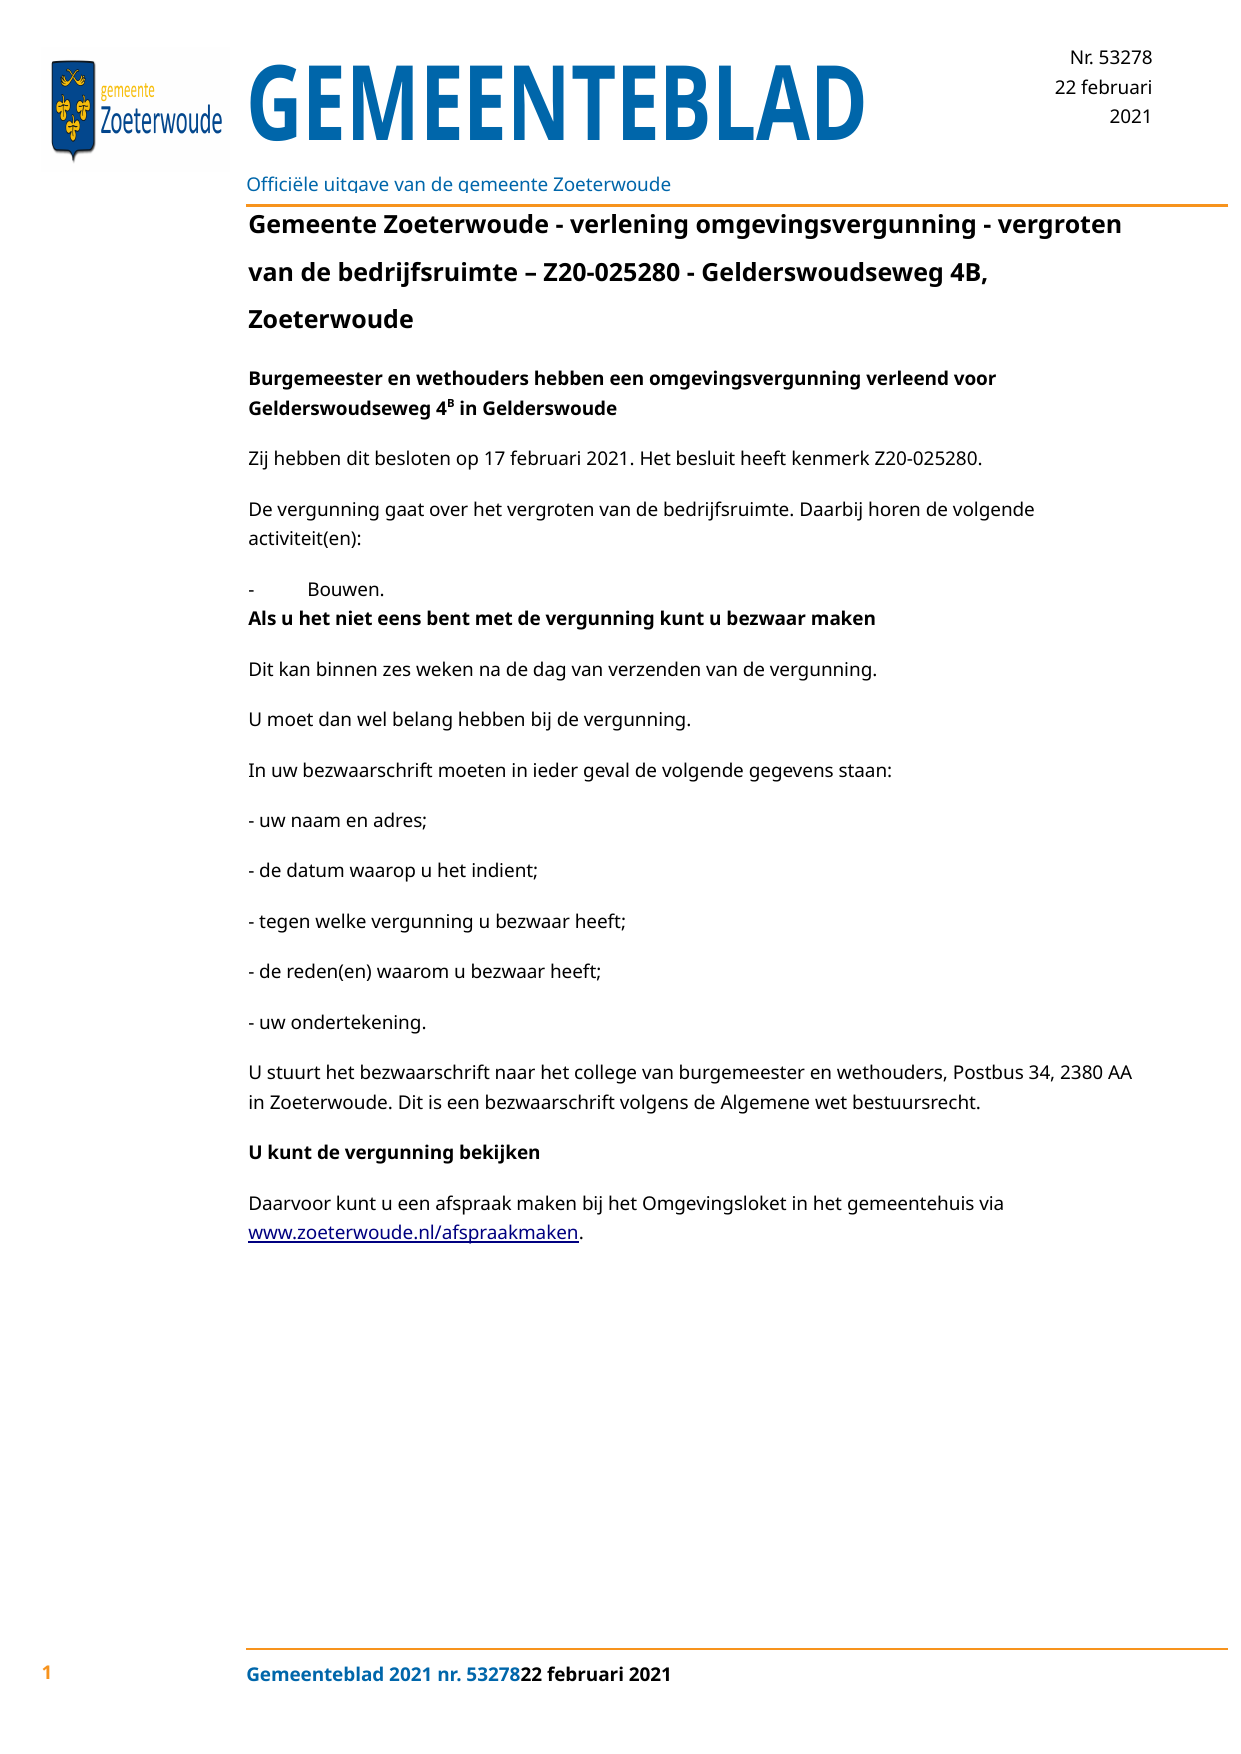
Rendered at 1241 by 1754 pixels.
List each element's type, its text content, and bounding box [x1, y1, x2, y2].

text U kunt de vergunning bekijken [248, 1139, 1152, 1165]
text - uw ondertekening. [248, 1009, 1152, 1034]
text - de datum waarop u het indient; [248, 858, 1152, 883]
text U stuurt het bezwaarschrift naar het college van burgemeester en wethouders, Postbus 34, 2380 AA in Zoeterwoude. Dit is een bezwaarschrift volgens de Algemene wet bestuursrecht. [248, 1059, 1152, 1114]
text Daarvoor kunt u een afspraak maken bij het Omgevingsloket in het gemeentehuis via www.zoeterwoude.nl/afspraakmaken. [248, 1190, 1152, 1245]
text U moet dan wel belang hebben bij de vergunning. [248, 706, 1152, 732]
picture [41, 47, 231, 172]
text Burgemeester en wethouders hebben een omgevingsvergunning verleend voor Gelderswoudseweg 4B in Gelderswoude [248, 366, 1152, 421]
list Bouwen. [248, 576, 1152, 602]
text In uw bezwaarschrift moeten in ieder geval de volgende gegevens staan: [248, 757, 1152, 782]
text Als u het niet eens bent met de vergunning kunt u bezwaar maken [248, 606, 1152, 631]
text Zij hebben dit besloten op 17 februari 2021. Het besluit heeft kenmerk Z20-025280. [248, 446, 1152, 471]
text Gemeente Zoeterwoude - verlening omgevingsvergunning - vergroten van de bedrijfsruimte – Z20-025280 - Gelderswoudseweg 4B, Zoeterwoude [248, 207, 1152, 336]
text - de reden(en) waarom u bezwaar heeft; [248, 958, 1152, 984]
text De vergunning gaat over het vergroten van de bedrijfsruimte. Daarbij horen de volgende activiteit(en): [248, 496, 1152, 551]
text Dit kan binnen zes weken na de dag van verzenden van de vergunning. [248, 656, 1152, 682]
text - uw naam en adres; [248, 807, 1152, 833]
text - tegen welke vergunning u bezwaar heeft; [248, 908, 1152, 934]
